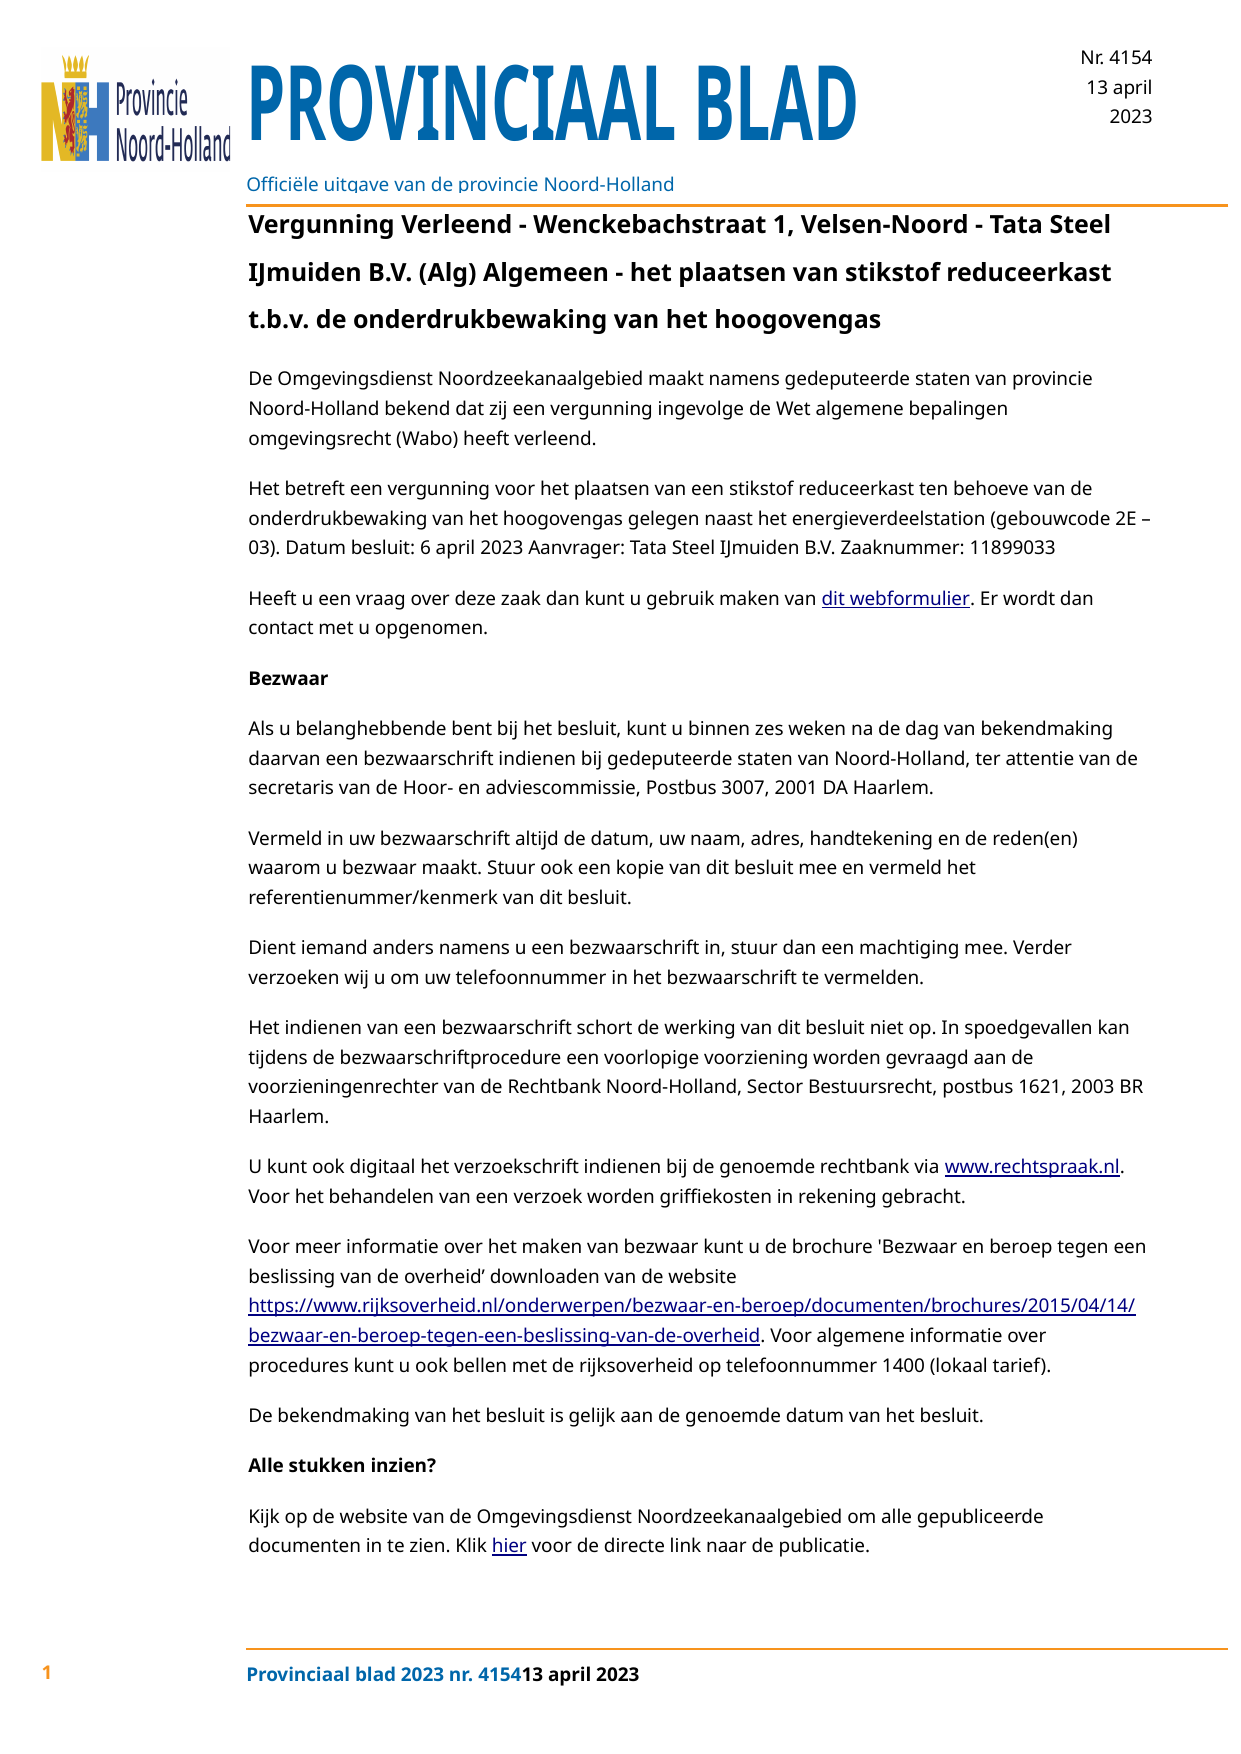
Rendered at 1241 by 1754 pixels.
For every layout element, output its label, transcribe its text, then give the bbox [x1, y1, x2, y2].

text Kijk op de website van de Omgevingsdienst Noordzeekanaalgebied om alle gepubliceerde documenten in te zien. Klik hier voor de directe link naar de publicatie. [248, 1503, 1152, 1558]
text De bekendmaking van het besluit is gelijk aan de genoemde datum van het besluit. [248, 1402, 1152, 1428]
text Dient iemand anders namens u een bezwaarschrift in, stuur dan een machtiging mee. Verder verzoeken wij u om uw telefoonnummer in het bezwaarschrift te vermelden. [248, 934, 1152, 989]
text Vermeld in uw bezwaarschrift altijd de datum, uw naam, adres, handtekening en de reden(en) waarom u bezwaar maakt. Stuur ook een kopie van dit besluit mee en vermeld het referentienummer/kenmerk van dit besluit. [248, 825, 1152, 909]
text De Omgevingsdienst Noordzeekanaalgebied maakt namens gedeputeerde staten van provincie Noord-Holland bekend dat zij een vergunning ingevolge de Wet algemene bepalingen omgevingsrecht (Wabo) heeft verleend. [248, 366, 1152, 450]
text Het indienen van een bezwaarschrift schort de werking van dit besluit niet op. In spoedgevallen kan tijdens de bezwaarschriftprocedure een voorlopige voorziening worden gevraagd aan de voorzieningenrechter van de Rechtbank Noord-Holland, Sector Bestuursrecht, postbus 1621, 2003 BR Haarlem. [248, 1014, 1152, 1129]
text Voor meer informatie over het maken van bezwaar kunt u de brochure 'Bezwaar en beroep tegen een beslissing van de overheid’ downloaden van de website https://www.rijksoverheid.nl/onderwerpen/bezwaar-en-beroep/documenten/brochures/2015/04/14/bezwaar-en-beroep-tegen-een-beslissing-van-de-overheid. Voor algemene informatie over procedures kunt u ook bellen met de rijksoverheid op telefoonnummer 1400 (lokaal tarief). [248, 1233, 1152, 1377]
picture [41, 47, 231, 172]
text Heeft u een vraag over deze zaak dan kunt u gebruik maken van dit webformulier. Er wordt dan contact met u opgenomen. [248, 585, 1152, 640]
text Alle stukken inzien? [248, 1453, 1152, 1478]
text U kunt ook digitaal het verzoekschrift indienen bij de genoemde rechtbank via www.rechtspraak.nl. Voor het behandelen van een verzoek worden griffiekosten in rekening gebracht. [248, 1153, 1152, 1209]
text Vergunning Verleend - Wenckebachstraat 1, Velsen-Noord - Tata Steel IJmuiden B.V. (Alg) Algemeen - het plaatsen van stikstof reduceerkast t.b.v. de onderdrukbewaking van het hoogovengas [248, 207, 1152, 336]
text Het betreft een vergunning voor het plaatsen van een stikstof reduceerkast ten behoeve van de onderdrukbewaking van het hoogovengas gelegen naast het energieverdeelstation (gebouwcode 2E – 03). Datum besluit: 6 april 2023 Aanvrager: Tata Steel IJmuiden B.V. Zaaknummer: 11899033 [248, 475, 1152, 560]
text Bezwaar [248, 665, 1152, 690]
text Als u belanghebbende bent bij het besluit, kunt u binnen zes weken na de dag van bekendmaking daarvan een bezwaarschrift indienen bij gedeputeerde staten van Noord-Holland, ter attentie van de secretaris van de Hoor- en adviescommissie, Postbus 3007, 2001 DA Haarlem. [248, 715, 1152, 800]
